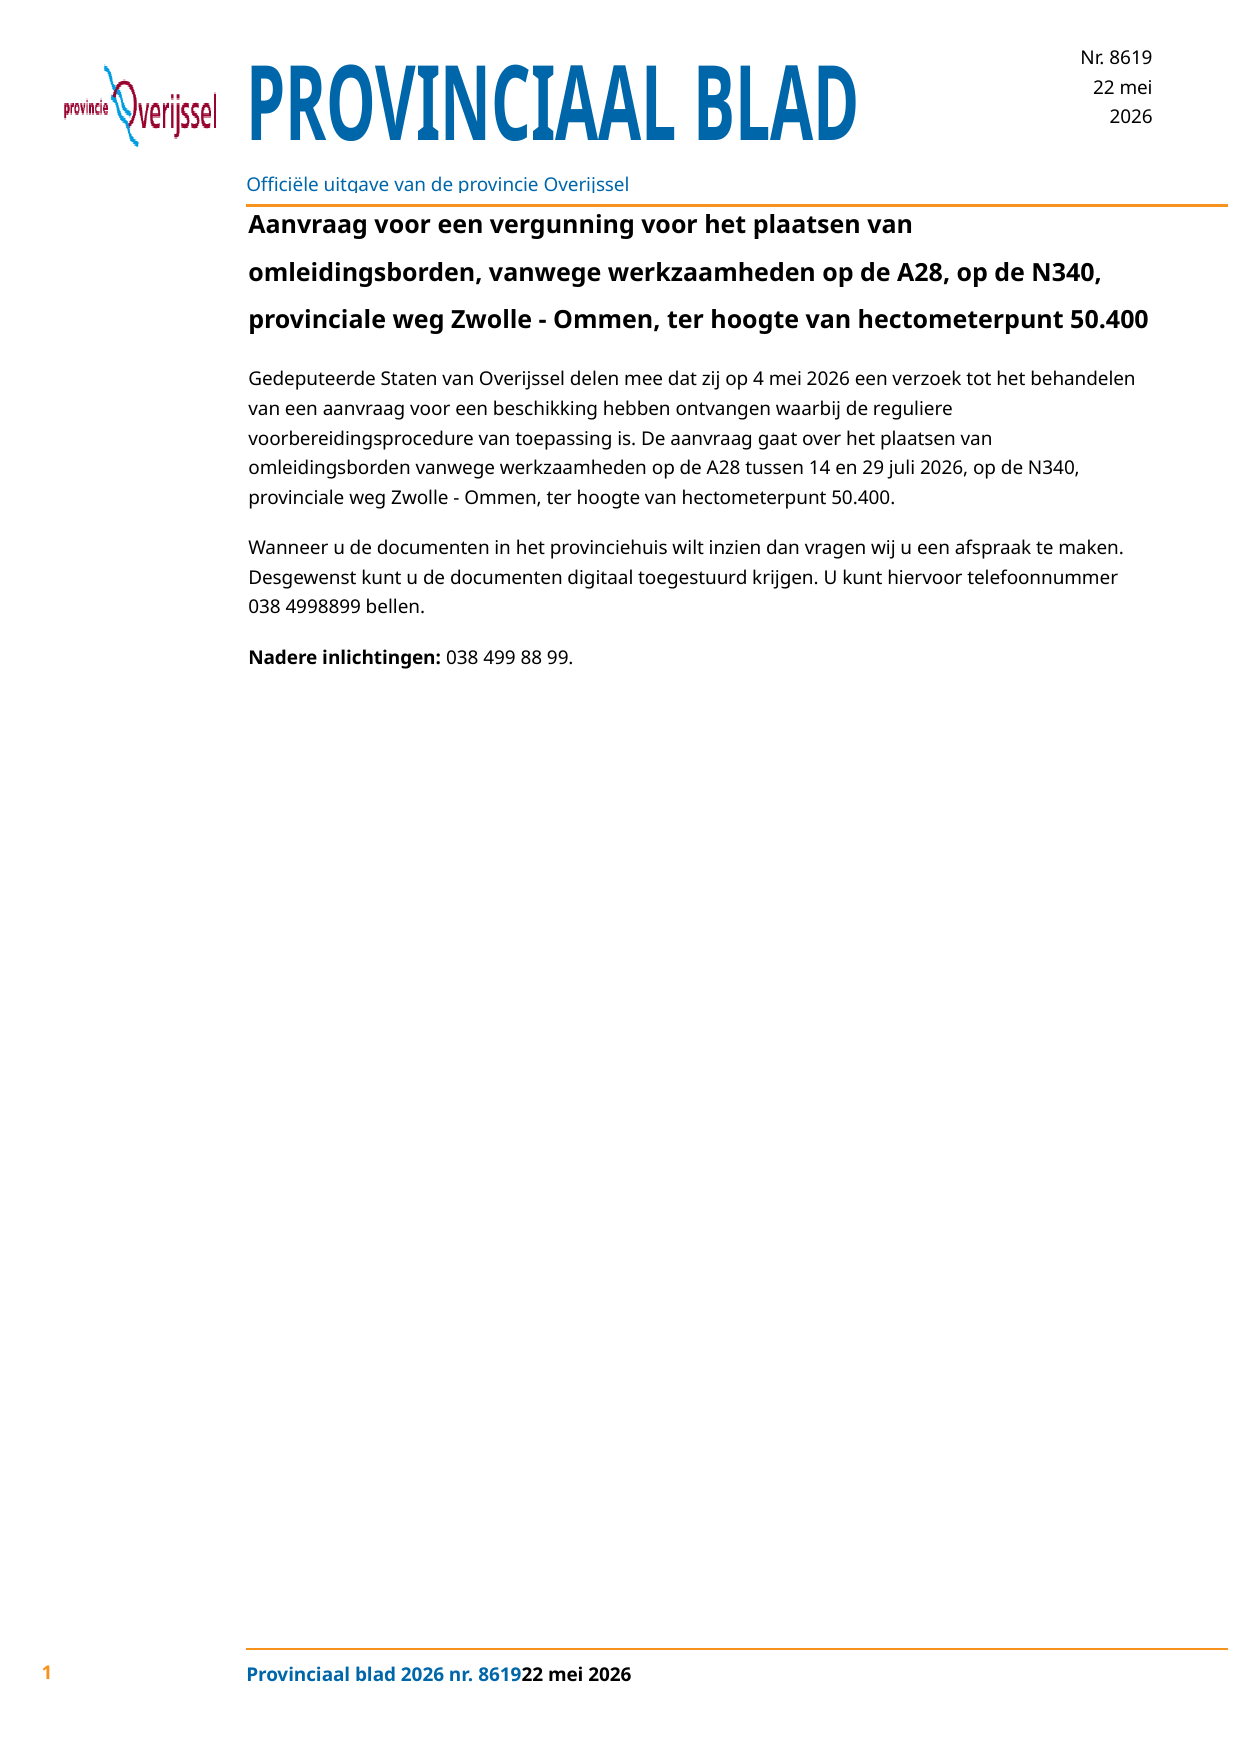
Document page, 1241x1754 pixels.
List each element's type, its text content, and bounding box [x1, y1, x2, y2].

text Gedeputeerde Staten van Overijssel delen mee dat zij op 4 mei 2026 een verzoek tot het behandelen van een aanvraag voor een beschikking hebben ontvangen waarbij de reguliere voorbereidingsprocedure van toepassing is. De aanvraag gaat over het plaatsen van omleidingsborden vanwege werkzaamheden op de A28 tussen 14 en 29 juli 2026, op de N340, provinciale weg Zwolle - Ommen, ter hoogte van hectometerpunt 50.400. [248, 366, 1152, 509]
text Nadere inlichtingen: 038 499 88 99. [248, 644, 1152, 669]
text Wanneer u de documenten in het provinciehuis wilt inzien dan vragen wij u een afspraak te maken. Desgewenst kunt u de documenten digitaal toegestuurd krijgen. U kunt hiervoor telefoonnummer 038 4998899 bellen. [248, 534, 1152, 619]
text Aanvraag voor een vergunning voor het plaatsen van omleidingsborden, vanwege werkzaamheden op de A28, op de N340, provinciale weg Zwolle - Ommen, ter hoogte van hectometerpunt 50.400 [248, 207, 1152, 336]
picture [41, 47, 231, 172]
